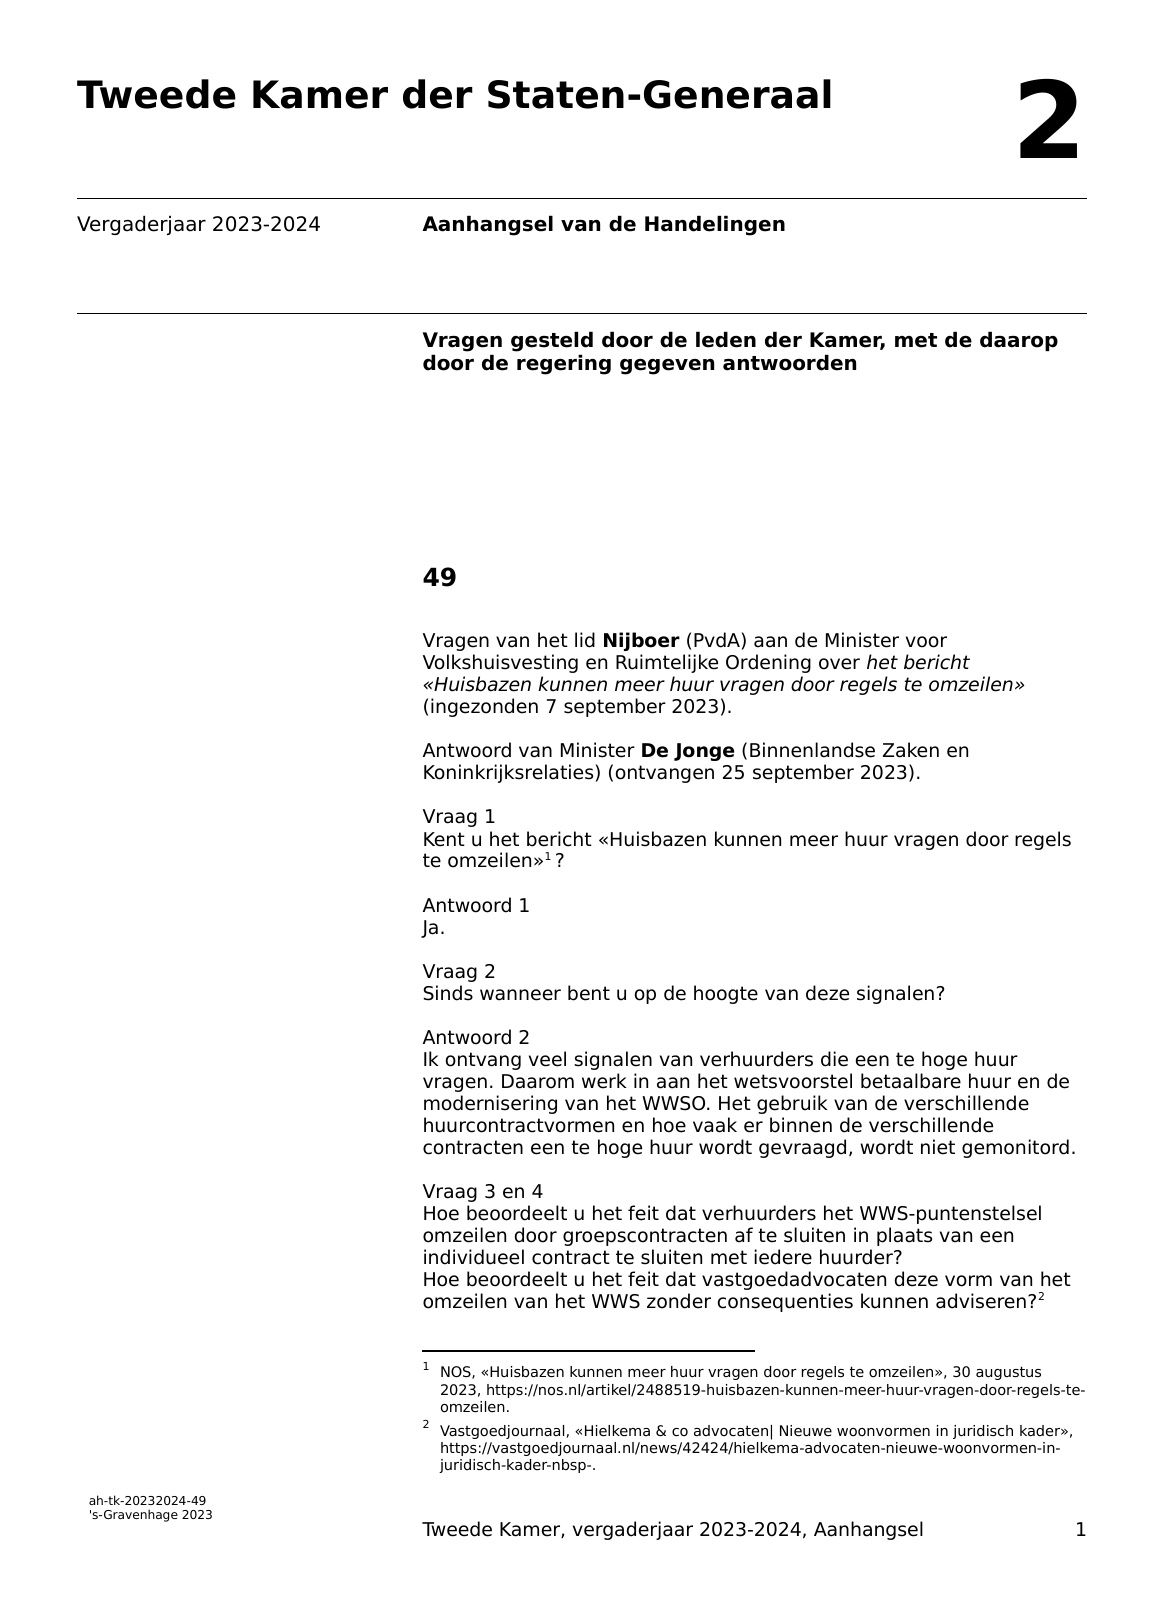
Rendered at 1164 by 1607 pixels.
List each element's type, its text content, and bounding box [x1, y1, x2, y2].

table_cell [77, 314, 422, 375]
table_cell Aanhangsel van de Handelingen [422, 199, 1087, 313]
text ah-tk-20232024-49 [88, 1494, 323, 1508]
text NOS, «Huisbazen kunnen meer huur vragen door regels te omzeilen», 30 augustus 2023, https://nos.nl/artikel/2488519-huisbazen-kunnen-meer-huur-vragen-door-regels-te-omzeilen. [422, 1360, 1087, 1416]
table_header Tweede Kamer der Staten-Generaal [77, 59, 886, 198]
text Ja. [422, 917, 1087, 938]
text Vraag 1 [422, 806, 1087, 828]
text Sinds wanneer bent u op de hoogte van deze signalen? [422, 983, 1087, 1005]
text Vastgoedjournaal, «Hielkema & co advocaten| Nieuwe woonvormen in juridisch kader», https://vastgoedjournaal.nl/news/42424/hielkema-advocaten-nieuwe-woonvormen-in-juridisch-kader-nbsp-. [422, 1418, 1087, 1474]
text Ik ontvang veel signalen van verhuurders die een te hoge huur vragen. Daarom werk in aan het wetsvoorstel betaalbare huur en de modernisering van het WWSO. Het gebruik van de verschillende huurcontractvormen en hoe vaak er binnen de verschillende contracten een te hoge huur wordt gevraagd, wordt niet gemonitord. [422, 1049, 1087, 1159]
text Hoe beoordeelt u het feit dat verhuurders het WWS-puntenstelsel omzeilen door groepscontracten af te sluiten in plaats van een individueel contract te sluiten met iedere huurder? [422, 1203, 1087, 1269]
text Antwoord 1 [422, 894, 1087, 917]
text Vraag 3 en 4 [422, 1181, 1087, 1203]
table_cell Vergaderjaar 2023-2024 [77, 199, 422, 313]
text 49 [422, 563, 1087, 592]
text Vraag 2 [422, 961, 1087, 983]
table_cell Vragen gesteld door de leden der Kamer, met de daarop door de regering gegeven antwoorden [422, 314, 1087, 375]
text Vragen van het lid Nijboer (PvdA) aan de Minister voor Volkshuisvesting en Ruimtelijke Ordening over het bericht «Huisbazen kunnen meer huur vragen door regels te omzeilen» (ingezonden 7 september 2023). [422, 630, 1087, 718]
text Antwoord 2 [422, 1027, 1087, 1049]
text Kent u het bericht «Huisbazen kunnen meer huur vragen door regels te omzeilen»? [422, 828, 1087, 872]
text 's-Gravenhage 2023 [88, 1508, 323, 1522]
table_header 2 [886, 59, 1087, 198]
text Hoe beoordeelt u het feit dat vastgoedadvocaten deze vorm van het omzeilen van het WWS zonder consequenties kunnen adviseren? [422, 1269, 1087, 1313]
text Antwoord van Minister De Jonge (Binnenlandse Zaken en Koninkrijksrelaties) (ontvangen 25 september 2023). [422, 740, 1087, 784]
